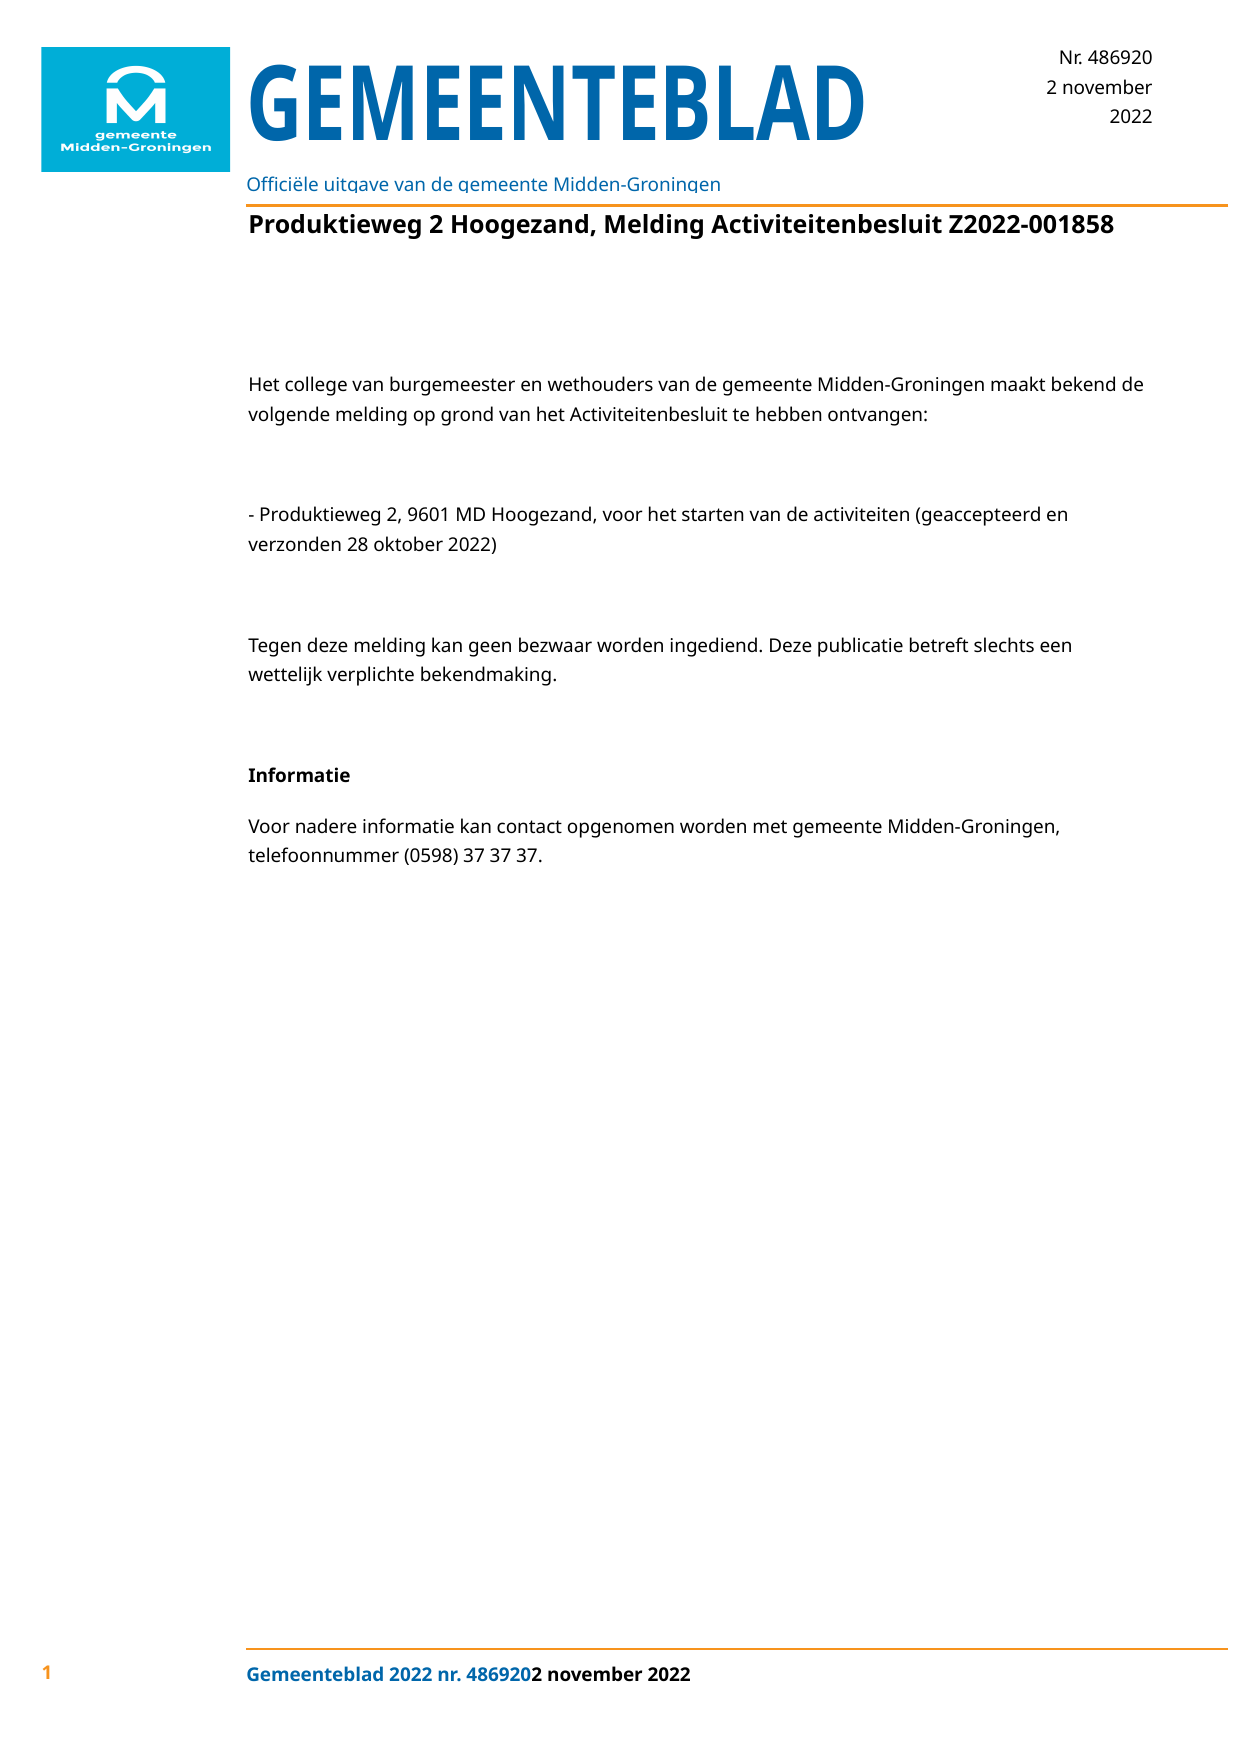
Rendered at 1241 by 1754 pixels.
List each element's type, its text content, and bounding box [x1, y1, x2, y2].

text Voor nadere informatie kan contact opgenomen worden met gemeente Midden-Groningen, telefoonnummer (0598) 37 37 37. [248, 813, 1152, 868]
picture [184, 146, 190, 153]
text Tegen deze melding kan geen bezwaar worden ingediend. Deze publicatie betreft slechts een wettelijk verplichte bekendmaking. [248, 632, 1152, 687]
picture [108, 66, 164, 82]
text - Produktieweg 2, 9601 MD Hoogezand, voor het starten van de activiteiten (geaccepteerd en verzonden 28 oktober 2022) [248, 502, 1152, 557]
text Het college van burgemeester en wethouders van de gemeente Midden-Groningen maakt bekend de volgende melding op grond van het Activiteitenbesluit te hebben ontvangen: [248, 371, 1152, 426]
text Informatie [248, 762, 1152, 788]
picture [107, 89, 165, 122]
text Produktieweg 2 Hoogezand, Melding Activiteitenbesluit Z2022-001858 [248, 207, 1152, 241]
